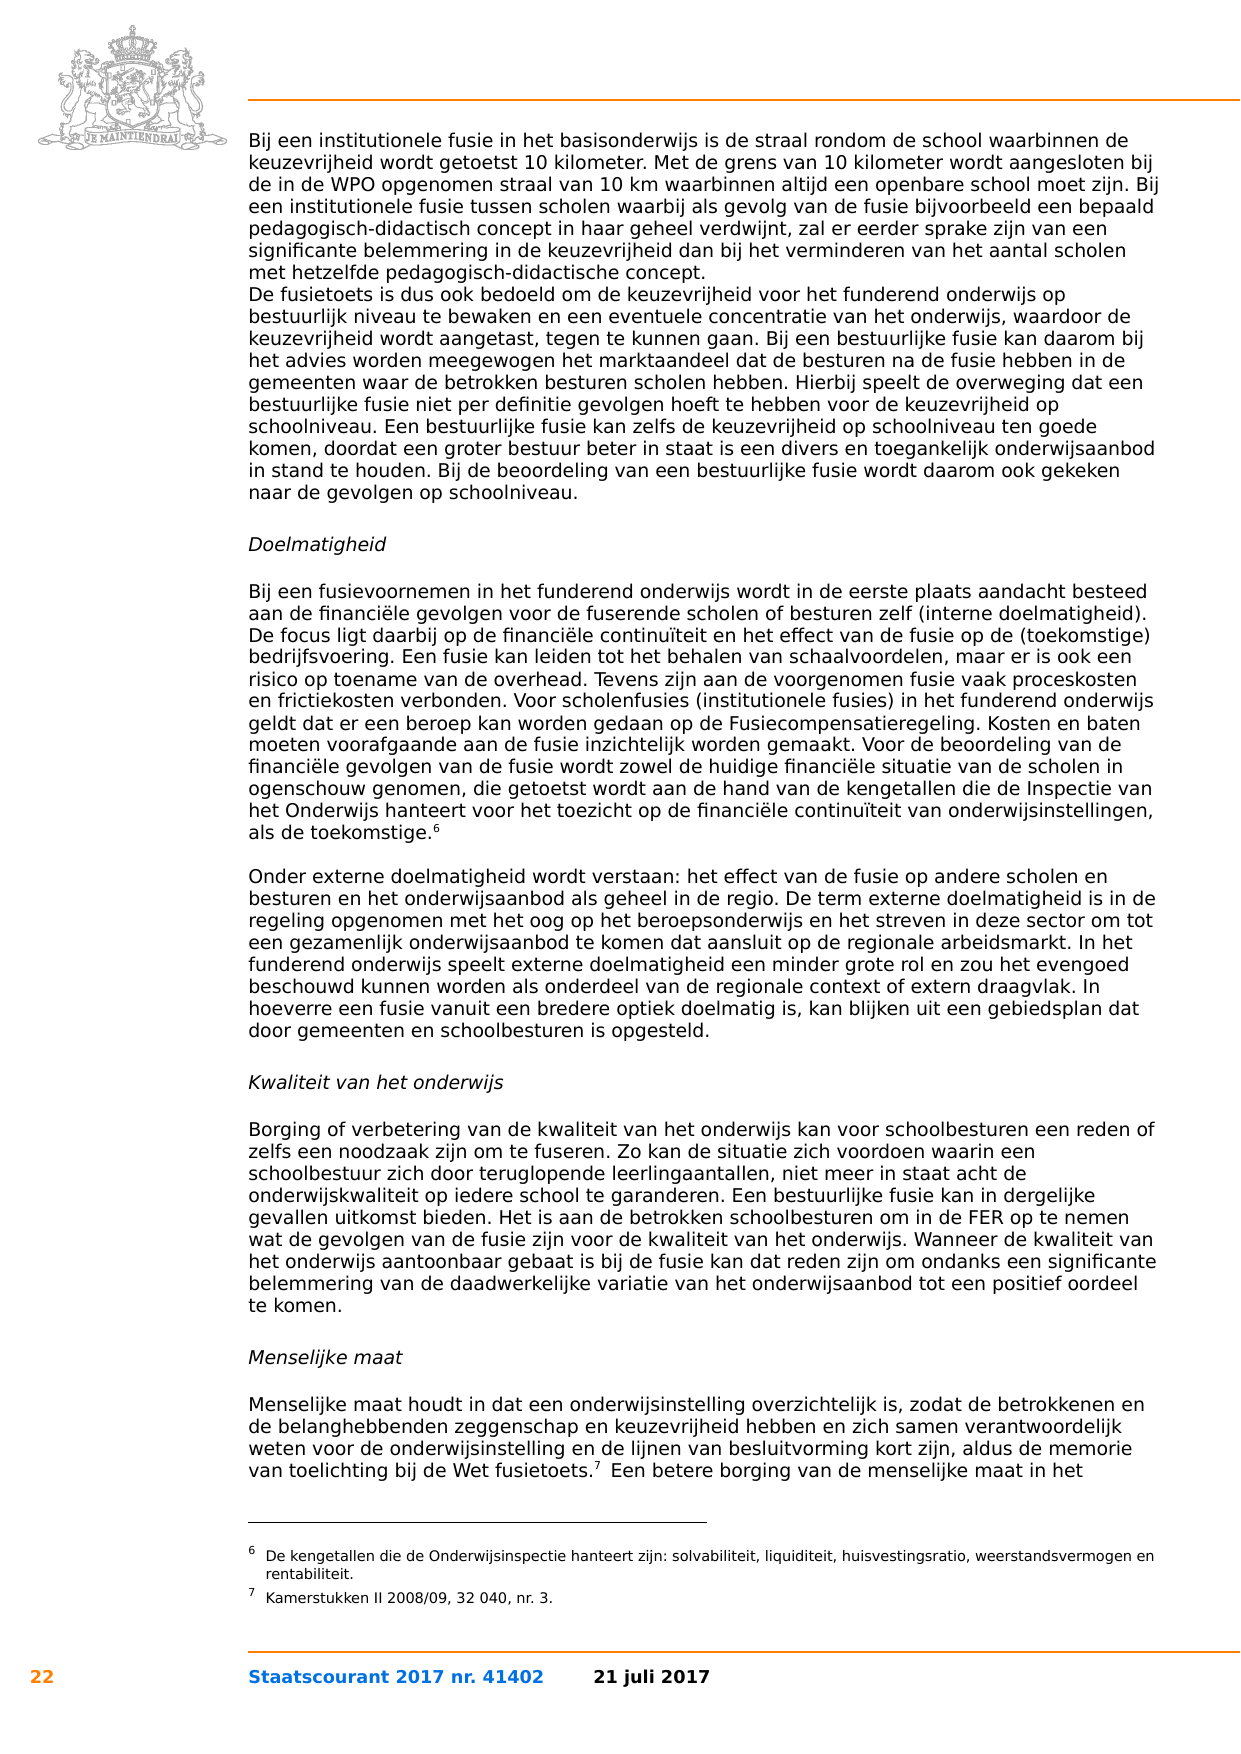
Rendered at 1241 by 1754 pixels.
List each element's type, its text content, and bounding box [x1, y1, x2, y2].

text De kengetallen die de Onderwijsinspectie hanteert zijn: solvabiliteit, liquiditeit, huisvestingsratio, weerstandsvermogen en rentabiliteit. [248, 1544, 1163, 1583]
text Bij een fusievoornemen in het funderend onderwijs wordt in de eerste plaats aandacht besteed aan de financiële gevolgen voor de fuserende scholen of besturen zelf (interne doelmatigheid). [248, 581, 1163, 624]
text Menselijke maat houdt in dat een onderwijsinstelling overzichtelijk is, zodat de betrokkenen en de belanghebbenden zeggenschap en keuzevrijheid hebben en zich samen verantwoordelijk weten voor de onderwijsinstelling en de lijnen van besluitvorming kort zijn, aldus de memorie van toelichting bij de Wet fusietoets. Een betere borging van de menselijke maat in het [248, 1394, 1163, 1482]
subtitle Menselijke maat [248, 1347, 1163, 1369]
text Kamerstukken II 2008/09, 32 040, nr. 3. [248, 1586, 1163, 1608]
text De focus ligt daarbij op de financiële continuïteit en het effect van de fusie op de (toekomstige) bedrijfsvoering. Een fusie kan leiden tot het behalen van schaalvoordelen, maar er is ook een risico op toename van de overhead. Tevens zijn aan de voorgenomen fusie vaak proceskosten en frictiekosten verbonden. Voor scholenfusies (institutionele fusies) in het funderend onderwijs geldt dat er een beroep kan worden gedaan op de Fusiecompensatieregeling. Kosten en baten moeten voorafgaande aan de fusie inzichtelijk worden gemaakt. Voor de beoordeling van de financiële gevolgen van de fusie wordt zowel de huidige financiële situatie van de scholen in ogenschouw genomen, die getoetst wordt aan de hand van de kengetallen die de Inspectie van het Onderwijs hanteert voor het toezicht op de financiële continuïteit van onderwijsinstellingen, als de toekomstige. [248, 624, 1163, 844]
text De fusietoets is dus ook bedoeld om de keuzevrijheid voor het funderend onderwijs op bestuurlijk niveau te bewaken en een eventuele concentratie van het onderwijs, waardoor de keuzevrijheid wordt aangetast, tegen te kunnen gaan. Bij een bestuurlijke fusie kan daarom bij het advies worden meegewogen het marktaandeel dat de besturen na de fusie hebben in de gemeenten waar de betrokken besturen scholen hebben. Hierbij speelt de overweging dat een bestuurlijke fusie niet per definitie gevolgen hoeft te hebben voor de keuzevrijheid op schoolniveau. Een bestuurlijke fusie kan zelfs de keuzevrijheid op schoolniveau ten goede komen, doordat een groter bestuur beter in staat is een divers en toegankelijk onderwijsaanbod in stand te houden. Bij de beoordeling van een bestuurlijke fusie wordt daarom ook gekeken naar de gevolgen op schoolniveau. [248, 284, 1163, 503]
text Onder externe doelmatigheid wordt verstaan: het effect van de fusie op andere scholen en besturen en het onderwijsaanbod als geheel in de regio. De term externe doelmatigheid is in de regeling opgenomen met het oog op het beroepsonderwijs en het streven in deze sector om tot een gezamenlijk onderwijsaanbod te komen dat aansluit op de regionale arbeidsmarkt. In het funderend onderwijs speelt externe doelmatigheid een minder grote rol en zou het evengoed beschouwd kunnen worden als onderdeel van de regionale context of extern draagvlak. In hoeverre een fusie vanuit een bredere optiek doelmatig is, kan blijken uit een gebiedsplan dat door gemeenten en schoolbesturen is opgesteld. [248, 866, 1163, 1042]
text Bij een institutionele fusie in het basisonderwijs is de straal rondom de school waarbinnen de keuzevrijheid wordt getoetst 10 kilometer. Met de grens van 10 kilometer wordt aangesloten bij de in de WPO opgenomen straal van 10 km waarbinnen altijd een openbare school moet zijn. Bij een institutionele fusie tussen scholen waarbij als gevolg van de fusie bijvoorbeeld een bepaald pedagogisch-didactisch concept in haar geheel verdwijnt, zal er eerder sprake zijn van een significante belemmering in de keuzevrijheid dan bij het verminderen van het aantal scholen met hetzelfde pedagogisch-didactische concept. [248, 130, 1163, 284]
picture [38, 25, 227, 150]
subtitle Doelmatigheid [248, 533, 1163, 556]
text Borging of verbetering van de kwaliteit van het onderwijs kan voor schoolbesturen een reden of zelfs een noodzaak zijn om te fuseren. Zo kan de situatie zich voordoen waarin een schoolbestuur zich door teruglopende leerlingaantallen, niet meer in staat acht de onderwijskwaliteit op iedere school te garanderen. Een bestuurlijke fusie kan in dergelijke gevallen uitkomst bieden. Het is aan de betrokken schoolbesturen om in de FER op te nemen wat de gevolgen van de fusie zijn voor de kwaliteit van het onderwijs. Wanneer de kwaliteit van het onderwijs aantoonbaar gebaat is bij de fusie kan dat reden zijn om ondanks een significante belemmering van de daadwerkelijke variatie van het onderwijsaanbod tot een positief oordeel te komen. [248, 1119, 1163, 1317]
subtitle Kwaliteit van het onderwijs [248, 1072, 1163, 1094]
